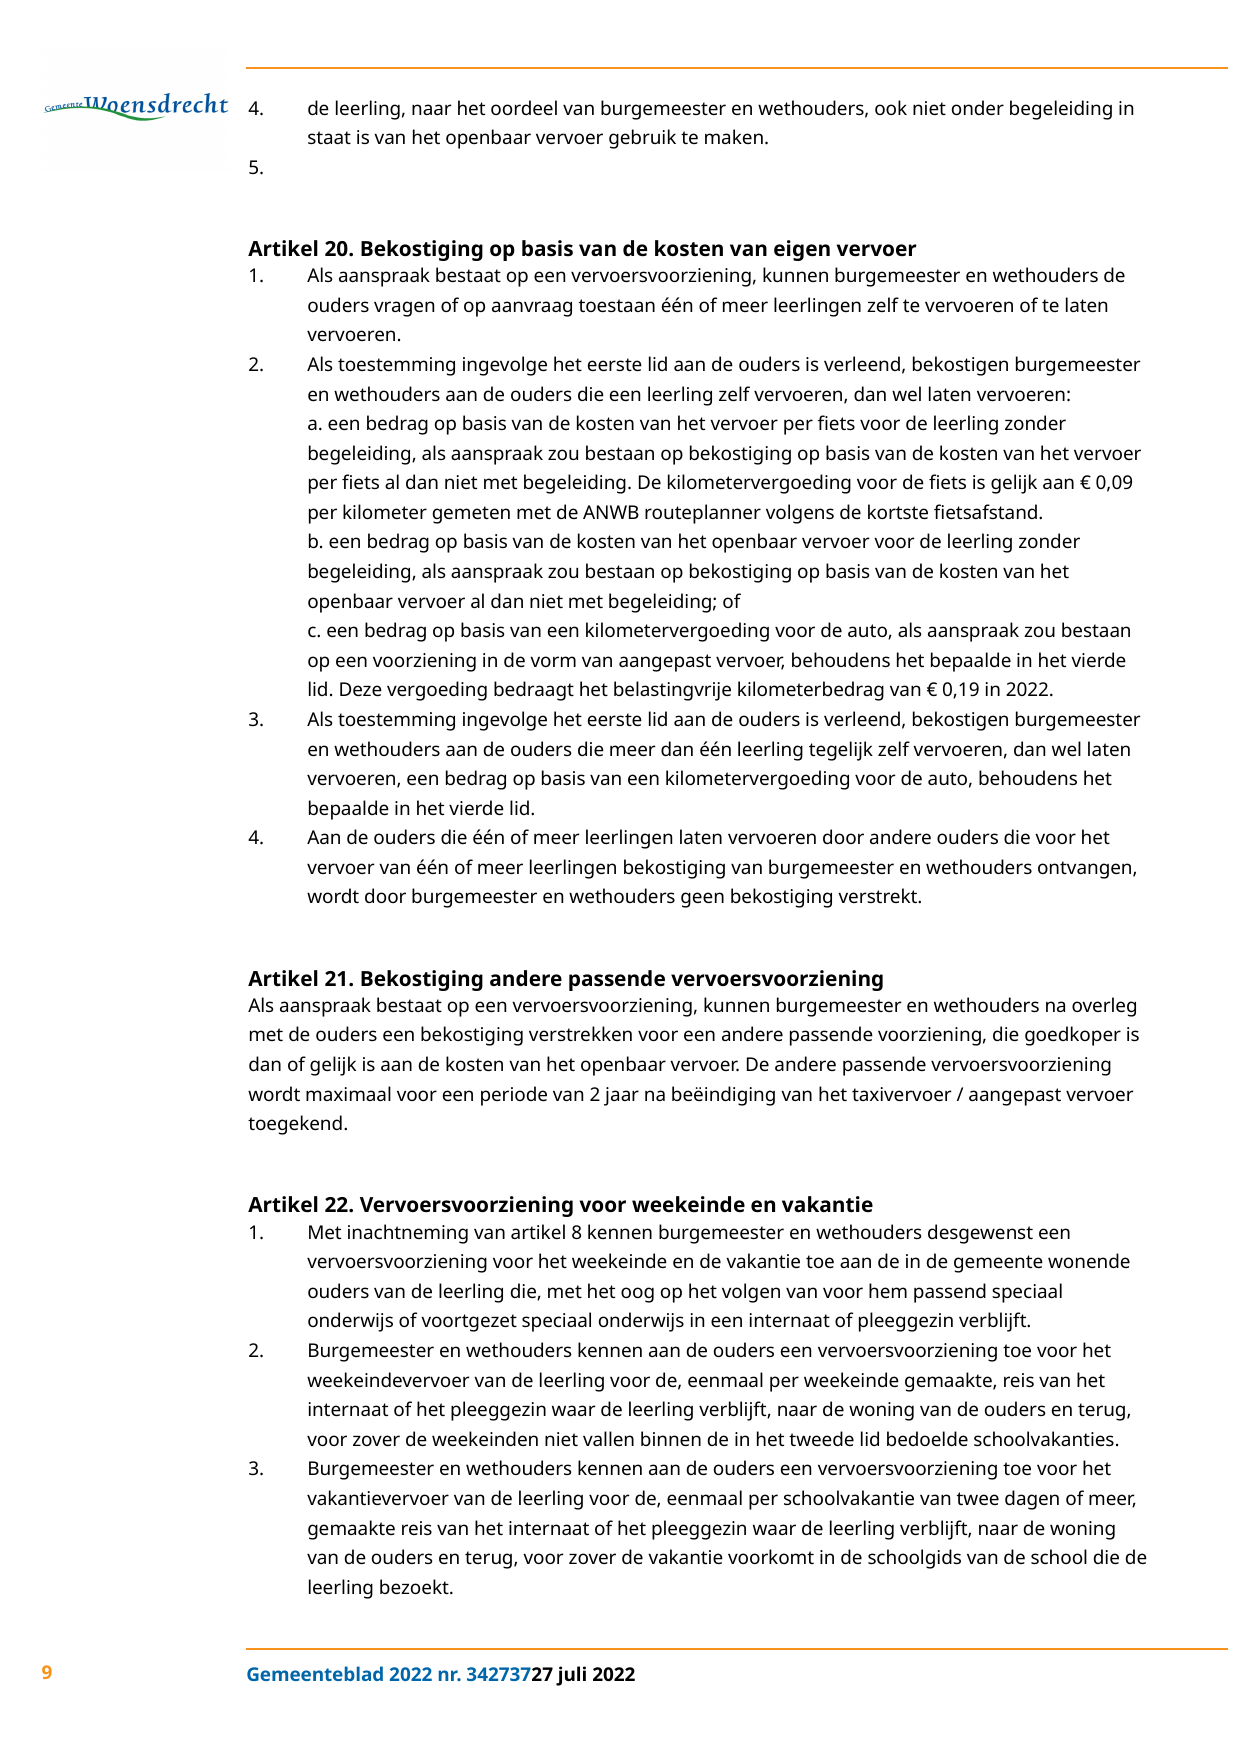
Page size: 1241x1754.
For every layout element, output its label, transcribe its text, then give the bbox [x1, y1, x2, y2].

list b. een bedrag op basis van de kosten van het openbaar vervoer voor de leerling zonder begeleiding, als aanspraak zou bestaan op bekostiging op basis van de kosten van het openbaar vervoer al dan niet met begeleiding; of [248, 529, 1152, 613]
list Aan de ouders die één of meer leerlingen laten vervoeren door andere ouders die voor het vervoer van één of meer leerlingen bekostiging van burgemeester en wethouders ontvangen, wordt door burgemeester en wethouders geen bekostiging verstrekt. [248, 824, 1152, 909]
text Als aanspraak bestaat op een vervoersvoorziening, kunnen burgemeester en wethouders na overleg met de ouders een bekostiging verstrekken voor een andere passende voorziening, die goedkoper is dan of gelijk is aan de kosten van het openbaar vervoer. De andere passende vervoersvoorziening wordt maximaal voor een periode van 2 jaar na beëindiging van het taxivervoer / aangepast vervoer toegekend. [248, 992, 1152, 1136]
text Artikel 22. Vervoersvoorziening voor weekeinde en vakantie [248, 1190, 1152, 1219]
text Artikel 21. Bekostiging andere passende vervoersvoorziening [248, 964, 1152, 992]
list Met inachtneming van artikel 8 kennen burgemeester en wethouders desgewenst een vervoersvoorziening voor het weekeinde en de vakantie toe aan de in de gemeente wonende ouders van de leerling die, met het oog op het volgen van voor hem passend speciaal onderwijs of voortgezet speciaal onderwijs in een internaat of pleeggezin verblijft. [248, 1219, 1152, 1333]
list Burgemeester en wethouders kennen aan de ouders een vervoersvoorziening toe voor het weekeindevervoer van de leerling voor de, eenmaal per weekeinde gemaakte, reis van het internaat of het pleeggezin waar de leerling verblijft, naar de woning van de ouders en terug, voor zover de weekeinden niet vallen binnen de in het tweede lid bedoelde schoolvakanties. [248, 1337, 1152, 1452]
text Artikel 20. Bekostiging op basis van de kosten van eigen vervoer [248, 234, 1152, 262]
list a. een bedrag op basis van de kosten van het vervoer per fiets voor de leerling zonder begeleiding, als aanspraak zou bestaan op bekostiging op basis van de kosten van het vervoer per fiets al dan niet met begeleiding. De kilometervergoeding voor de fiets is gelijk aan € 0,09 per kilometer gemeten met de ANWB routeplanner volgens de kortste fietsafstand. [248, 410, 1152, 525]
list Als aanspraak bestaat op een vervoersvoorziening, kunnen burgemeester en wethouders de ouders vragen of op aanvraag toestaan één of meer leerlingen zelf te vervoeren of te laten vervoeren. [248, 262, 1152, 347]
list de leerling, naar het oordeel van burgemeester en wethouders, ook niet onder begeleiding in staat is van het openbaar vervoer gebruik te maken. [248, 95, 1152, 150]
list Als toestemming ingevolge het eerste lid aan de ouders is verleend, bekostigen burgemeester en wethouders aan de ouders die een leerling zelf vervoeren, dan wel laten vervoeren: [248, 351, 1152, 406]
list c. een bedrag op basis van een kilometervergoeding voor de auto, als aanspraak zou bestaan op een voorziening in de vorm van aangepast vervoer, behoudens het bepaalde in het vierde lid. Deze vergoeding bedraagt het belastingvrije kilometerbedrag van € 0,19 in 2022. [248, 617, 1152, 702]
picture [41, 47, 231, 172]
list Als toestemming ingevolge het eerste lid aan de ouders is verleend, bekostigen burgemeester en wethouders aan de ouders die meer dan één leerling tegelijk zelf vervoeren, dan wel laten vervoeren, een bedrag op basis van een kilometervergoeding voor de auto, behoudens het bepaalde in het vierde lid. [248, 706, 1152, 821]
list Burgemeester en wethouders kennen aan de ouders een vervoersvoorziening toe voor het vakantievervoer van de leerling voor de, eenmaal per schoolvakantie van twee dagen of meer, gemaakte reis van het internaat of het pleeggezin waar de leerling verblijft, naar de woning van de ouders en terug, voor zover de vakantie voorkomt in de schoolgids van de school die de leerling bezoekt. [248, 1456, 1152, 1599]
